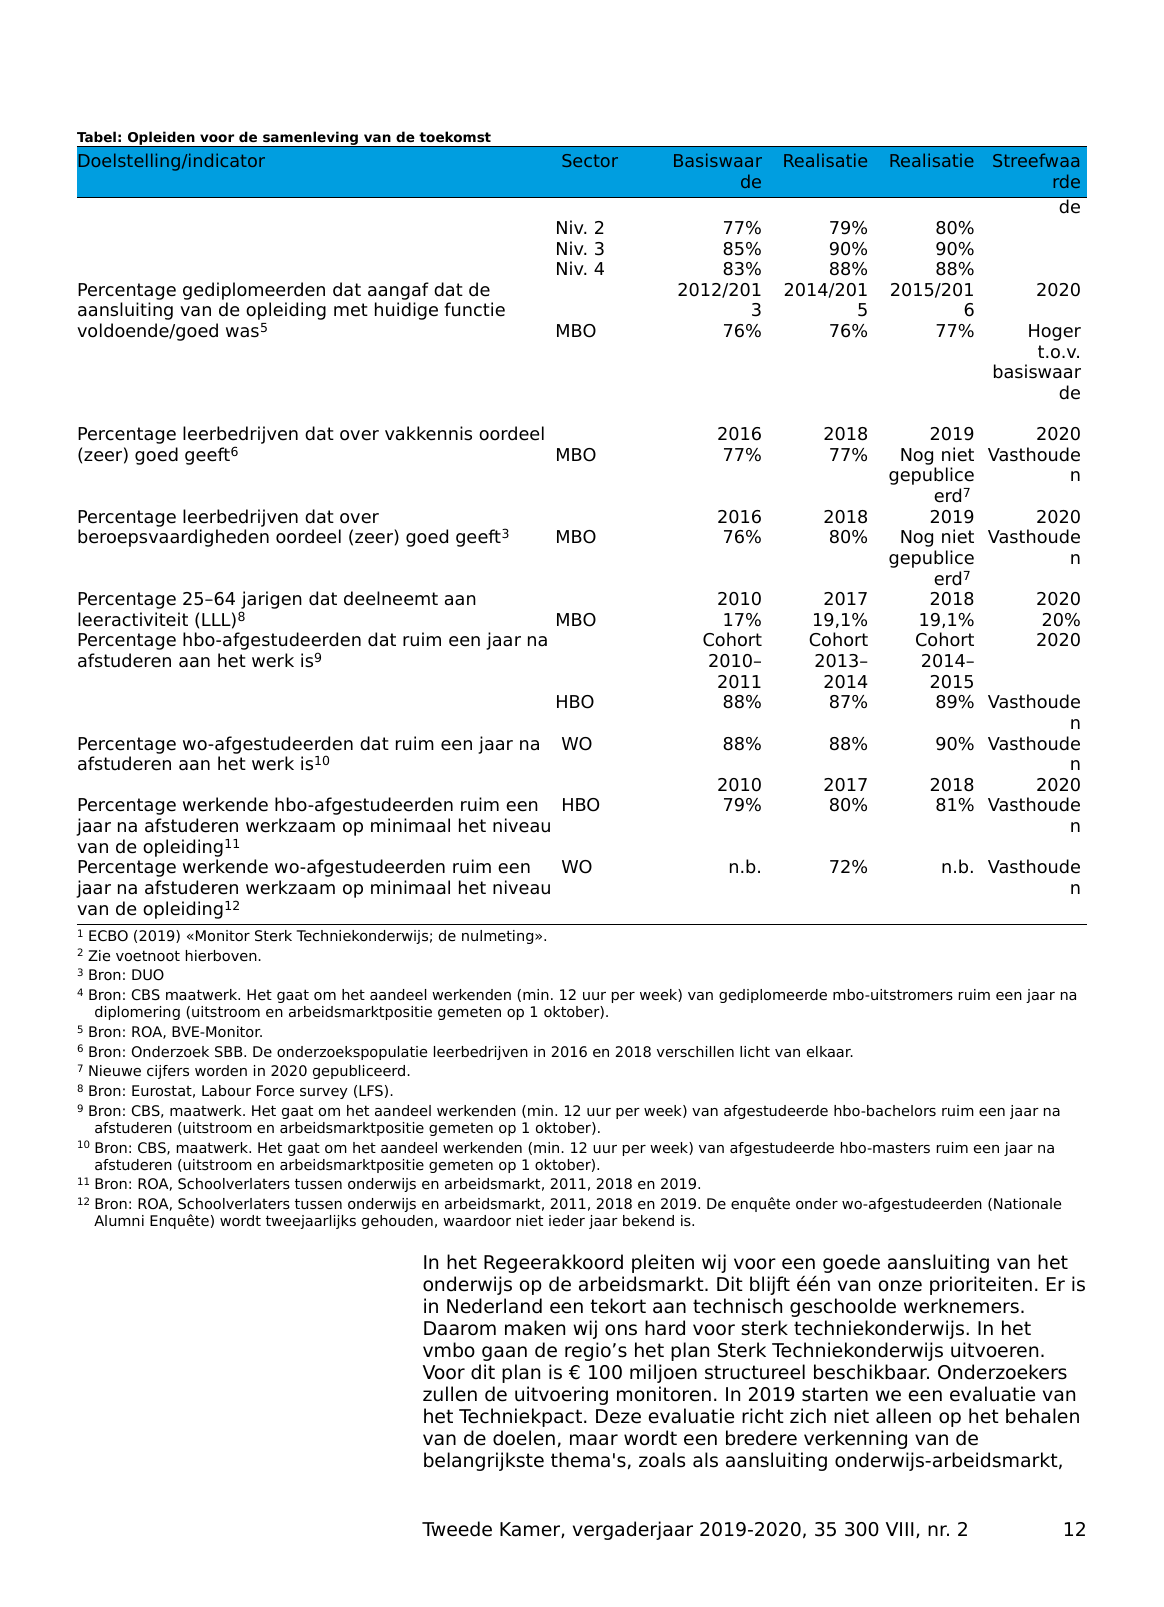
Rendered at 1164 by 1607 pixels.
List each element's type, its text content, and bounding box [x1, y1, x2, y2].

table_cell 2016 [661, 424, 768, 445]
table_cell [874, 404, 980, 424]
table_cell 80% [768, 527, 874, 589]
table_cell 2012/2013 [661, 280, 768, 321]
table_cell [77, 198, 555, 280]
table_cell 90% [768, 239, 874, 259]
table_cell WO [555, 734, 661, 775]
table_cell 2018 [874, 775, 980, 795]
table_cell Basiswaarde [661, 147, 768, 197]
table_cell Cohort 2013–2014 [768, 630, 874, 692]
table_cell Percentage leerbedrijven dat over vakkennis oordeel (zeer) goed geeft6 [77, 424, 555, 507]
table_cell 88% [768, 259, 874, 280]
table_cell Niv. 2 [555, 218, 661, 238]
table_cell Vasthouden [980, 527, 1087, 589]
table_cell 89% [874, 692, 980, 733]
table_cell 2017 [768, 589, 874, 610]
table_cell [980, 239, 1087, 259]
table_cell 81% [874, 795, 980, 857]
table_cell 2020 [980, 424, 1087, 445]
table_cell [555, 589, 661, 610]
table_cell 77% [768, 445, 874, 507]
table_cell 79% [661, 795, 768, 857]
table_cell Niv. 4 [555, 259, 661, 280]
table_cell 2010 [661, 775, 768, 795]
table_cell Doelstelling/indicator [77, 147, 555, 197]
table_cell 88% [661, 692, 768, 733]
table_cell WO [555, 857, 661, 924]
table_cell Realisatie [768, 147, 874, 197]
table_cell 2016 [661, 507, 768, 527]
table_cell [555, 198, 661, 218]
table_cell Cohort 2014–2015 [874, 630, 980, 692]
table_cell Cohort 2010–2011 [661, 630, 768, 692]
table_cell 19,1% [768, 610, 874, 630]
table_cell Hoger t.o.v. basiswaarde [980, 321, 1087, 403]
table_cell [874, 198, 980, 218]
table_cell [661, 198, 768, 218]
table_cell [661, 404, 768, 424]
table_cell 77% [661, 445, 768, 507]
table_cell [77, 775, 555, 795]
table_cell 76% [661, 321, 768, 403]
table_cell Percentage wo-afgestudeerden dat ruim een jaar na afstuderen aan het werk is10 [77, 734, 555, 775]
table_cell 2020 [980, 630, 1087, 692]
table_cell 79% [768, 218, 874, 238]
table_cell Realisatie [874, 147, 980, 197]
table_cell 77% [661, 218, 768, 238]
table_cell [555, 775, 661, 795]
table_cell 76% [768, 321, 874, 403]
table_cell HBO [555, 692, 661, 733]
table_cell [980, 404, 1087, 424]
table_cell [980, 218, 1087, 238]
table_cell n.b. [661, 857, 768, 924]
table_cell 2020 [980, 775, 1087, 795]
table_cell [555, 630, 661, 692]
table_cell 2017 [768, 775, 874, 795]
table_cell 2020 [980, 507, 1087, 527]
table_cell 83% [661, 259, 768, 280]
table_cell MBO [555, 321, 661, 403]
table_cell MBO [555, 610, 661, 630]
table_cell MBO [555, 445, 661, 507]
table_cell Vasthouden [980, 692, 1087, 733]
table_cell 90% [874, 734, 980, 775]
table_cell 72% [768, 857, 874, 924]
table_cell 2018 [874, 589, 980, 610]
table_cell HBO [555, 795, 661, 857]
table_header Tabel: Opleiden voor de samenleving van de toekomst [77, 130, 1087, 146]
table_cell [768, 404, 874, 424]
table_cell 2018 [768, 507, 874, 527]
table_cell 2019 [874, 424, 980, 445]
table_cell 2014/2015 [768, 280, 874, 321]
table_cell 88% [874, 259, 980, 280]
table_cell [980, 259, 1087, 280]
table_cell n.b. [874, 857, 980, 924]
table_cell Vasthouden [980, 445, 1087, 507]
table_cell Niv. 3 [555, 239, 661, 259]
table_cell de [980, 198, 1087, 218]
table_cell 2020 [980, 280, 1087, 321]
table_cell 88% [661, 734, 768, 775]
table_cell 2018 [768, 424, 874, 445]
table_cell [555, 280, 661, 321]
table_cell Sector [555, 147, 661, 197]
table_cell 90% [874, 239, 980, 259]
table_cell 80% [874, 218, 980, 238]
table_cell Nog niet gepubliceerd7 [874, 445, 980, 507]
table_cell Percentage werkende wo-afgestudeerden ruim een jaar na afstuderen werkzaam op minimaal het niveau van de opleiding12 [77, 857, 555, 924]
table_cell Percentage gediplomeerden dat aangaf dat de aansluiting van de opleiding met huidige functie voldoende/goed was5 [77, 280, 555, 424]
table_cell [555, 424, 661, 445]
table_cell 80% [768, 795, 874, 857]
table_cell Percentage 25–64 jarigen dat deelneemt aan leeractiviteit (LLL)8 [77, 589, 555, 630]
table_cell [768, 198, 874, 218]
table_cell Percentage leerbedrijven dat over beroepsvaardigheden oordeel (zeer) goed geeft3 [77, 507, 555, 589]
table_cell [555, 404, 661, 424]
table_cell Streefwaarde [980, 147, 1087, 197]
text In het Regeerakkoord pleiten wij voor een goede aansluiting van het onderwijs op de arbeidsmarkt. Dit blijft één van onze prioriteiten. Er is in Nederland een tekort aan technisch geschoolde werknemers. Daarom maken wij ons hard voor sterk techniekonderwijs. In het vmbo gaan de regio’s het plan Sterk Techniekonderwijs uitvoeren. Voor dit plan is € 100 miljoen structureel beschikbaar. Onderzoekers zullen de uitvoering monitoren. In 2019 starten we een evaluatie van het Techniekpact. Deze evaluatie richt zich niet alleen op het behalen van de doelen, maar wordt een bredere verkenning van de belangrijkste thema's, zoals als aansluiting onderwijs-arbeidsmarkt, [422, 1252, 1087, 1472]
table_cell 2020 [980, 589, 1087, 610]
table_cell 20% [980, 610, 1087, 630]
table_cell 2010 [661, 589, 768, 610]
table_cell 88% [768, 734, 874, 775]
table_cell 77% [874, 321, 980, 403]
table_cell 2015/2016 [874, 280, 980, 321]
table_cell Percentage hbo-afgestudeerden dat ruim een jaar na afstuderen aan het werk is9 [77, 630, 555, 733]
table_cell 1 ECBO (2019) «Monitor Sterk Techniekonderwijs; de nulmeting». 2 Zie voetnoot hierboven. 3 Bron: DUO 4 Bron: CBS maatwerk. Het gaat om het aandeel werkenden (min. 12 uur per week) van gediplomeerde mbo-uitstromers ruim een jaar na diplomering (uitstroom en arbeidsmarktpositie gemeten op 1 oktober). 5 Bron: ROA, BVE-Monitor. 6 Bron: Onderzoek SBB. De onderzoekspopulatie leerbedrijven in 2016 en 2018 verschillen licht van elkaar. 7 Nieuwe cijfers worden in 2020 gepubliceerd. 8 Bron: Eurostat, Labour Force survey (LFS). 9 Bron: CBS, maatwerk. Het gaat om het aandeel werkenden (min. 12 uur per week) van afgestudeerde hbo-bachelors ruim een jaar na afstuderen (uitstroom en arbeidsmarktpositie gemeten op 1 oktober). 10 Bron: CBS, maatwerk. Het gaat om het aandeel werkenden (min. 12 uur per week) van afgestudeerde hbo-masters ruim een jaar na afstuderen (uitstroom en arbeidsmarktpositie gemeten op 1 oktober). 11 Bron: ROA, Schoolverlaters tussen onderwijs en arbeidsmarkt, 2011, 2018 en 2019. 12 Bron: ROA, Schoolverlaters tussen onderwijs en arbeidsmarkt, 2011, 2018 en 2019. De enquête onder wo-afgestudeerden (Nationale Alumni Enquête) wordt tweejaarlijks gehouden, waardoor niet ieder jaar bekend is. [77, 925, 1087, 1230]
table_cell 2019 [874, 507, 980, 527]
table_cell Vasthouden [980, 734, 1087, 775]
table_cell 87% [768, 692, 874, 733]
table_cell Vasthouden [980, 795, 1087, 857]
table_cell 17% [661, 610, 768, 630]
table_cell MBO [555, 527, 661, 589]
table_cell 19,1% [874, 610, 980, 630]
table_cell [555, 507, 661, 527]
table_cell 76% [661, 527, 768, 589]
table_cell Vasthouden [980, 857, 1087, 924]
table_cell Percentage werkende hbo-afgestudeerden ruim een jaar na afstuderen werkzaam op minimaal het niveau van de opleiding11 [77, 795, 555, 857]
table_cell 85% [661, 239, 768, 259]
table_cell Nog niet gepubliceerd7 [874, 527, 980, 589]
